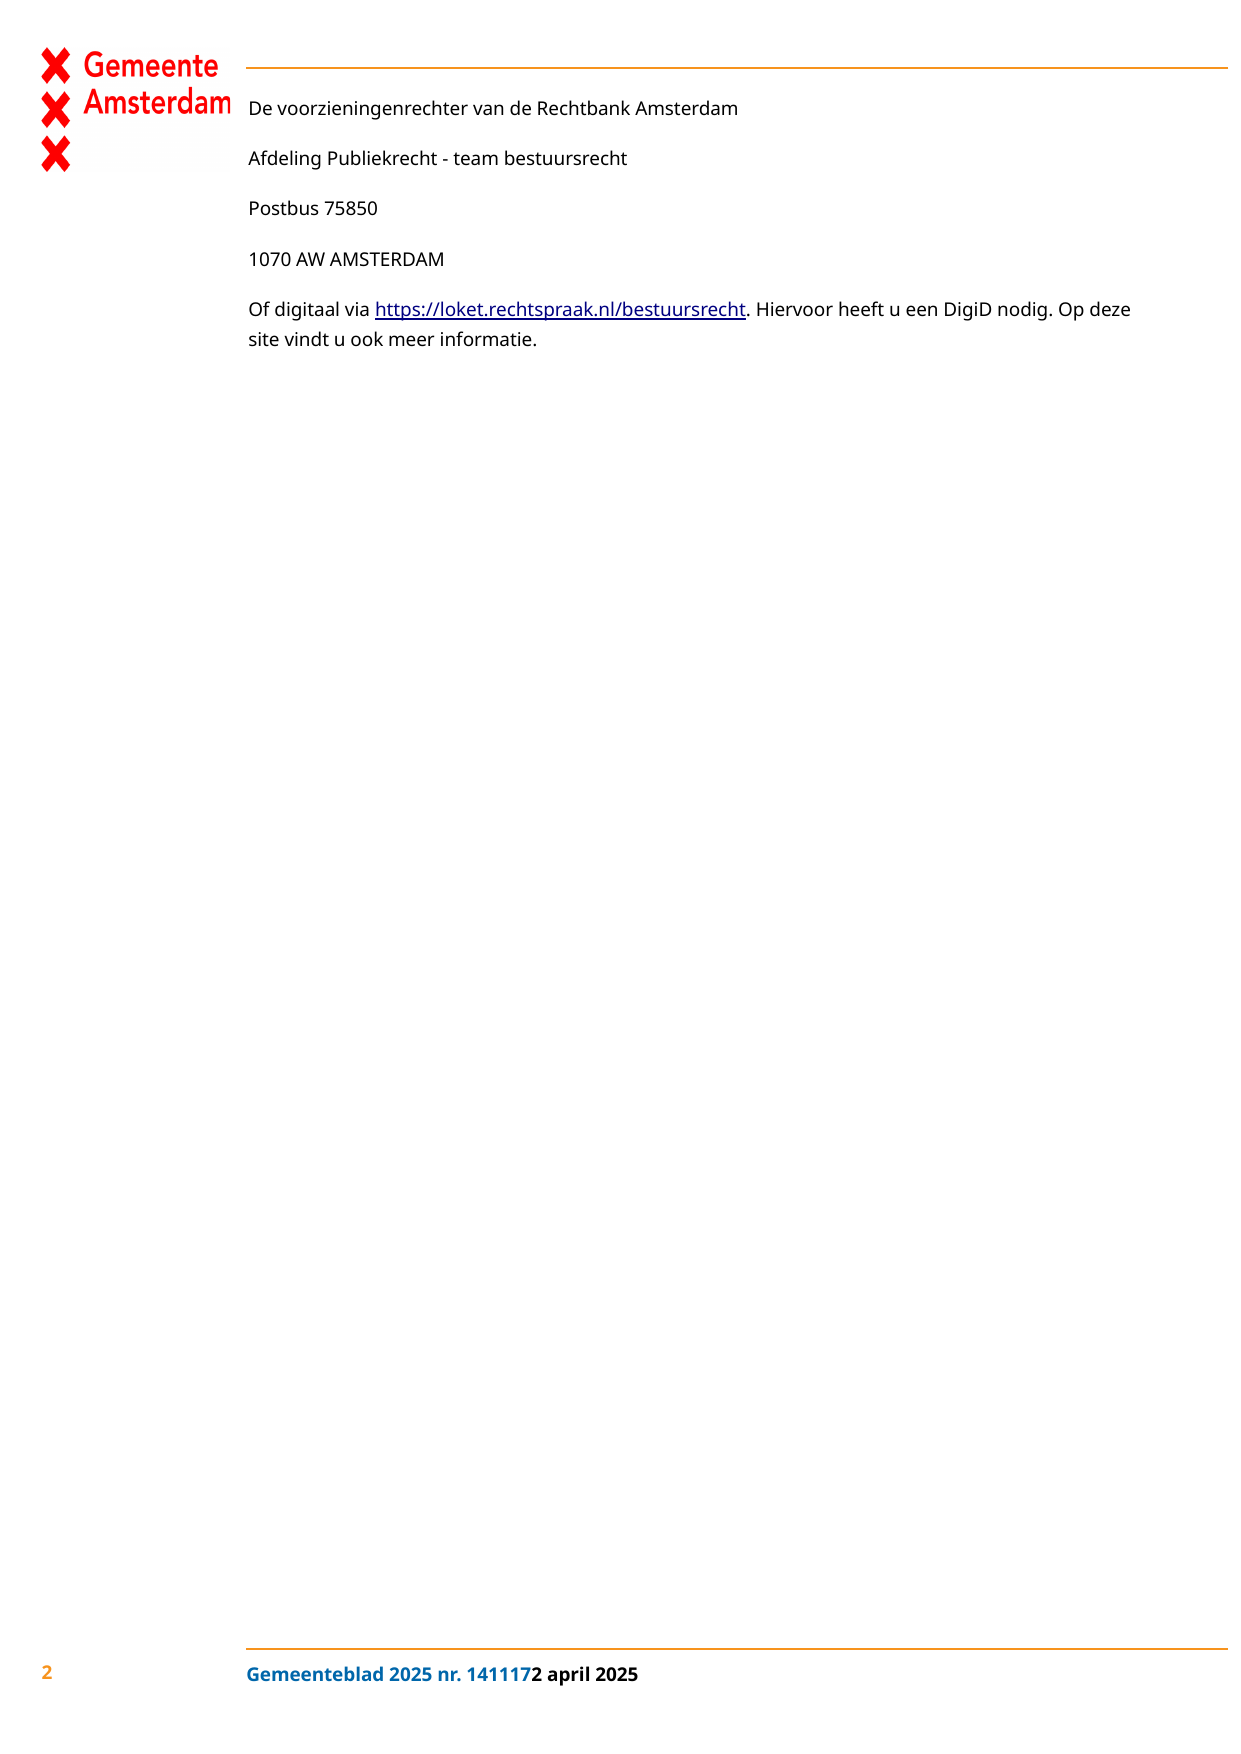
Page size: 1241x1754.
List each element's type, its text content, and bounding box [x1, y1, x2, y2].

text Postbus 75850 [248, 196, 1152, 221]
text De voorzieningenrechter van de Rechtbank Amsterdam [248, 95, 1152, 121]
text 1070 AW AMSTERDAM [248, 246, 1152, 272]
picture [41, 47, 231, 172]
text Afdeling Publiekrecht - team bestuursrecht [248, 145, 1152, 171]
text Of digitaal via https://loket.rechtspraak.nl/bestuursrecht. Hiervoor heeft u een DigiD nodig. Op deze site vindt u ook meer informatie. [248, 296, 1152, 352]
